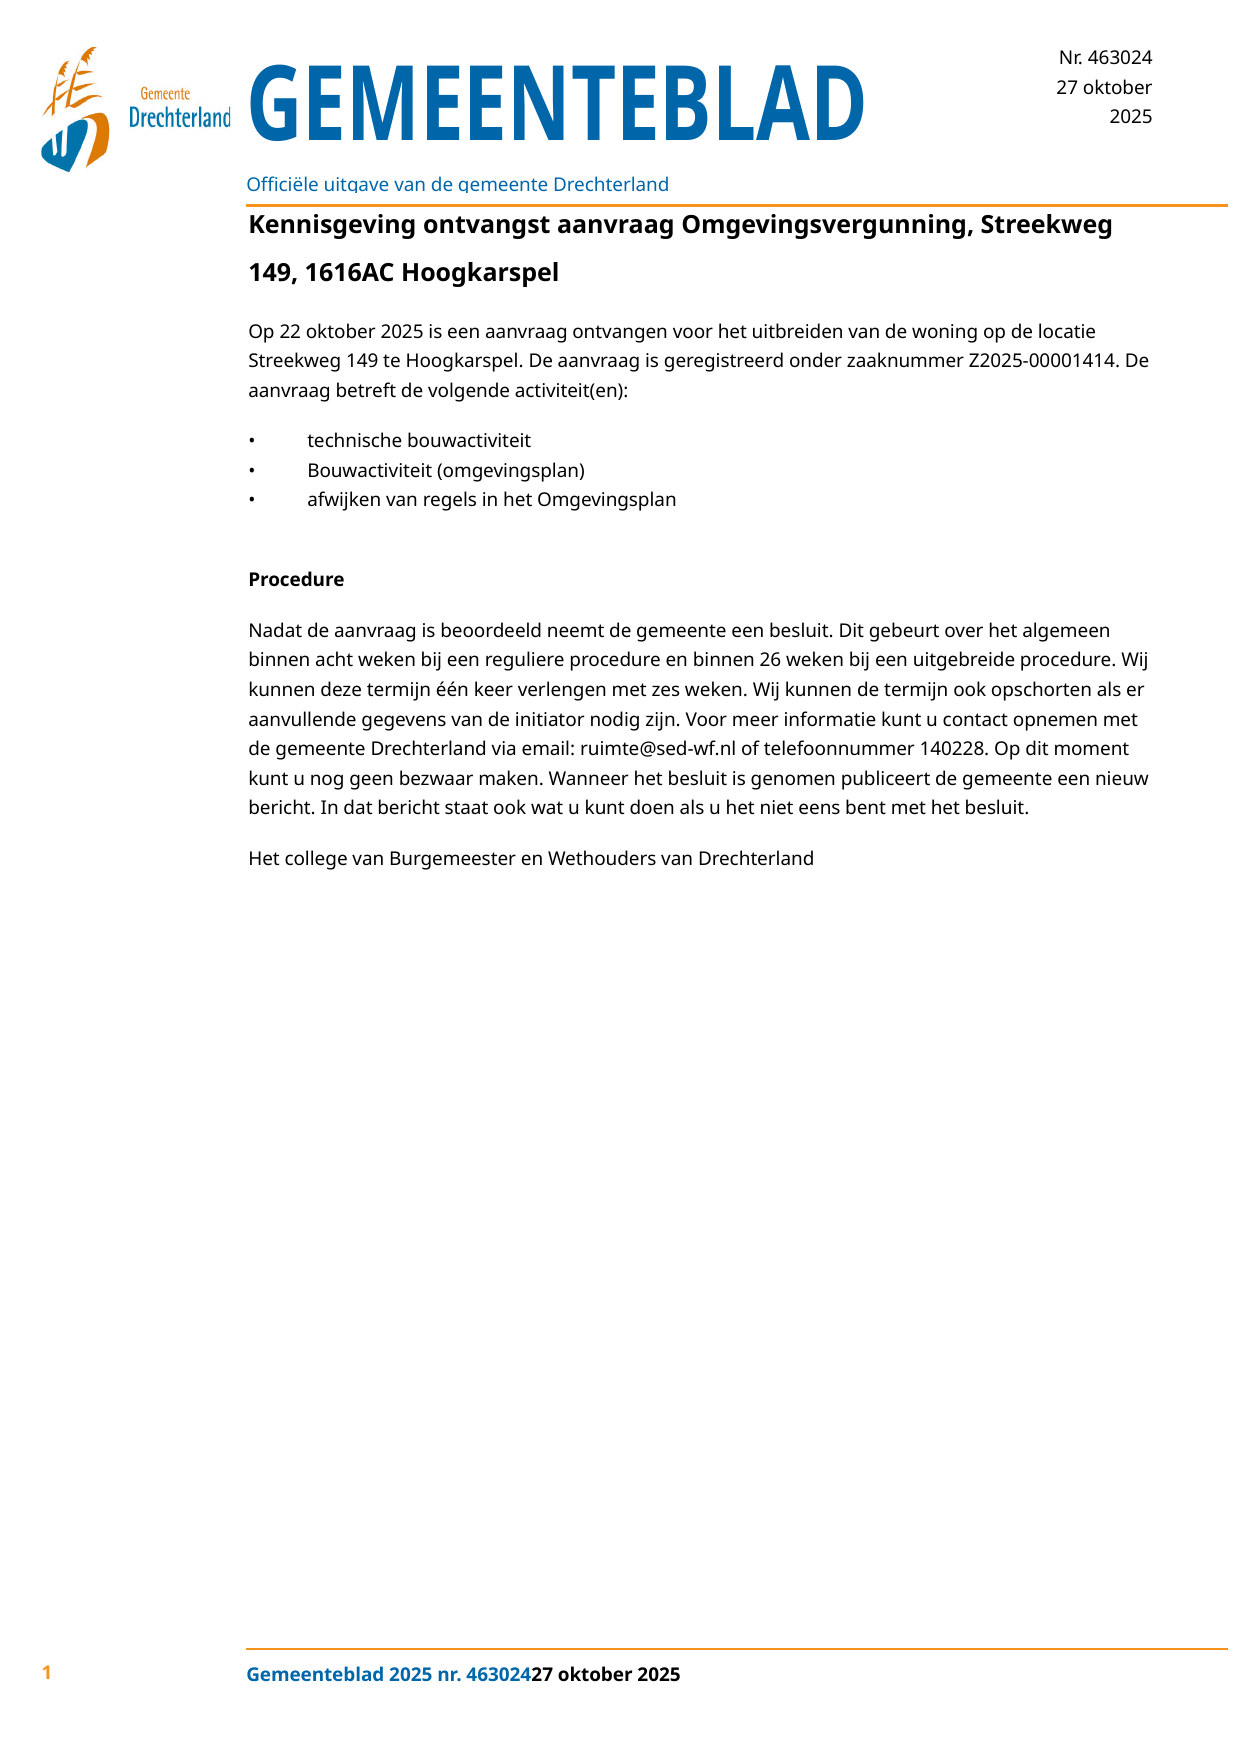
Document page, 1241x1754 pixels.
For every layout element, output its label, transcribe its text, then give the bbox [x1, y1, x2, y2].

picture [226, 115, 231, 124]
picture [41, 158, 64, 172]
text Kennisgeving ontvangst aanvraag Omgevingsvergunning, Streekweg 149, 1616AC Hoogkarspel [248, 207, 1152, 288]
text Procedure [248, 567, 1152, 592]
text Nadat de aanvraag is beoordeeld neemt de gemeente een besluit. Dit gebeurt over het algemeen binnen acht weken bij een reguliere procedure en binnen 26 weken bij een uitgebreide procedure. Wij kunnen deze termijn één keer verlengen met zes weken. Wij kunnen de termijn ook opschorten als er aanvullende gegevens van de initiator nodig zijn. Voor meer informatie kunt u contact opnemen met de gemeente Drechterland via email: ruimte@sed-wf.nl of telefoonnummer 140228. Op dit moment kunt u nog geen bezwaar maken. Wanneer het besluit is genomen publiceert de gemeente een nieuw bericht. In dat bericht staat ook wat u kunt doen als u het niet eens bent met het besluit. [248, 617, 1152, 820]
list afwijken van regels in het Omgevingsplan [248, 487, 1152, 512]
list Bouwactiviteit (omgevingsplan) [248, 457, 1152, 483]
text Het college van Burgemeester en Wethouders van Drechterland [248, 845, 1152, 871]
list technische bouwactiviteit [248, 427, 1152, 453]
picture [41, 47, 231, 172]
text Op 22 oktober 2025 is een aanvraag ontvangen voor het uitbreiden van de woning op de locatie Streekweg 149 te Hoogkarspel. De aanvraag is geregistreerd onder zaaknummer Z2025-00001414. De aanvraag betreft de volgende activiteit(en): [248, 318, 1152, 403]
